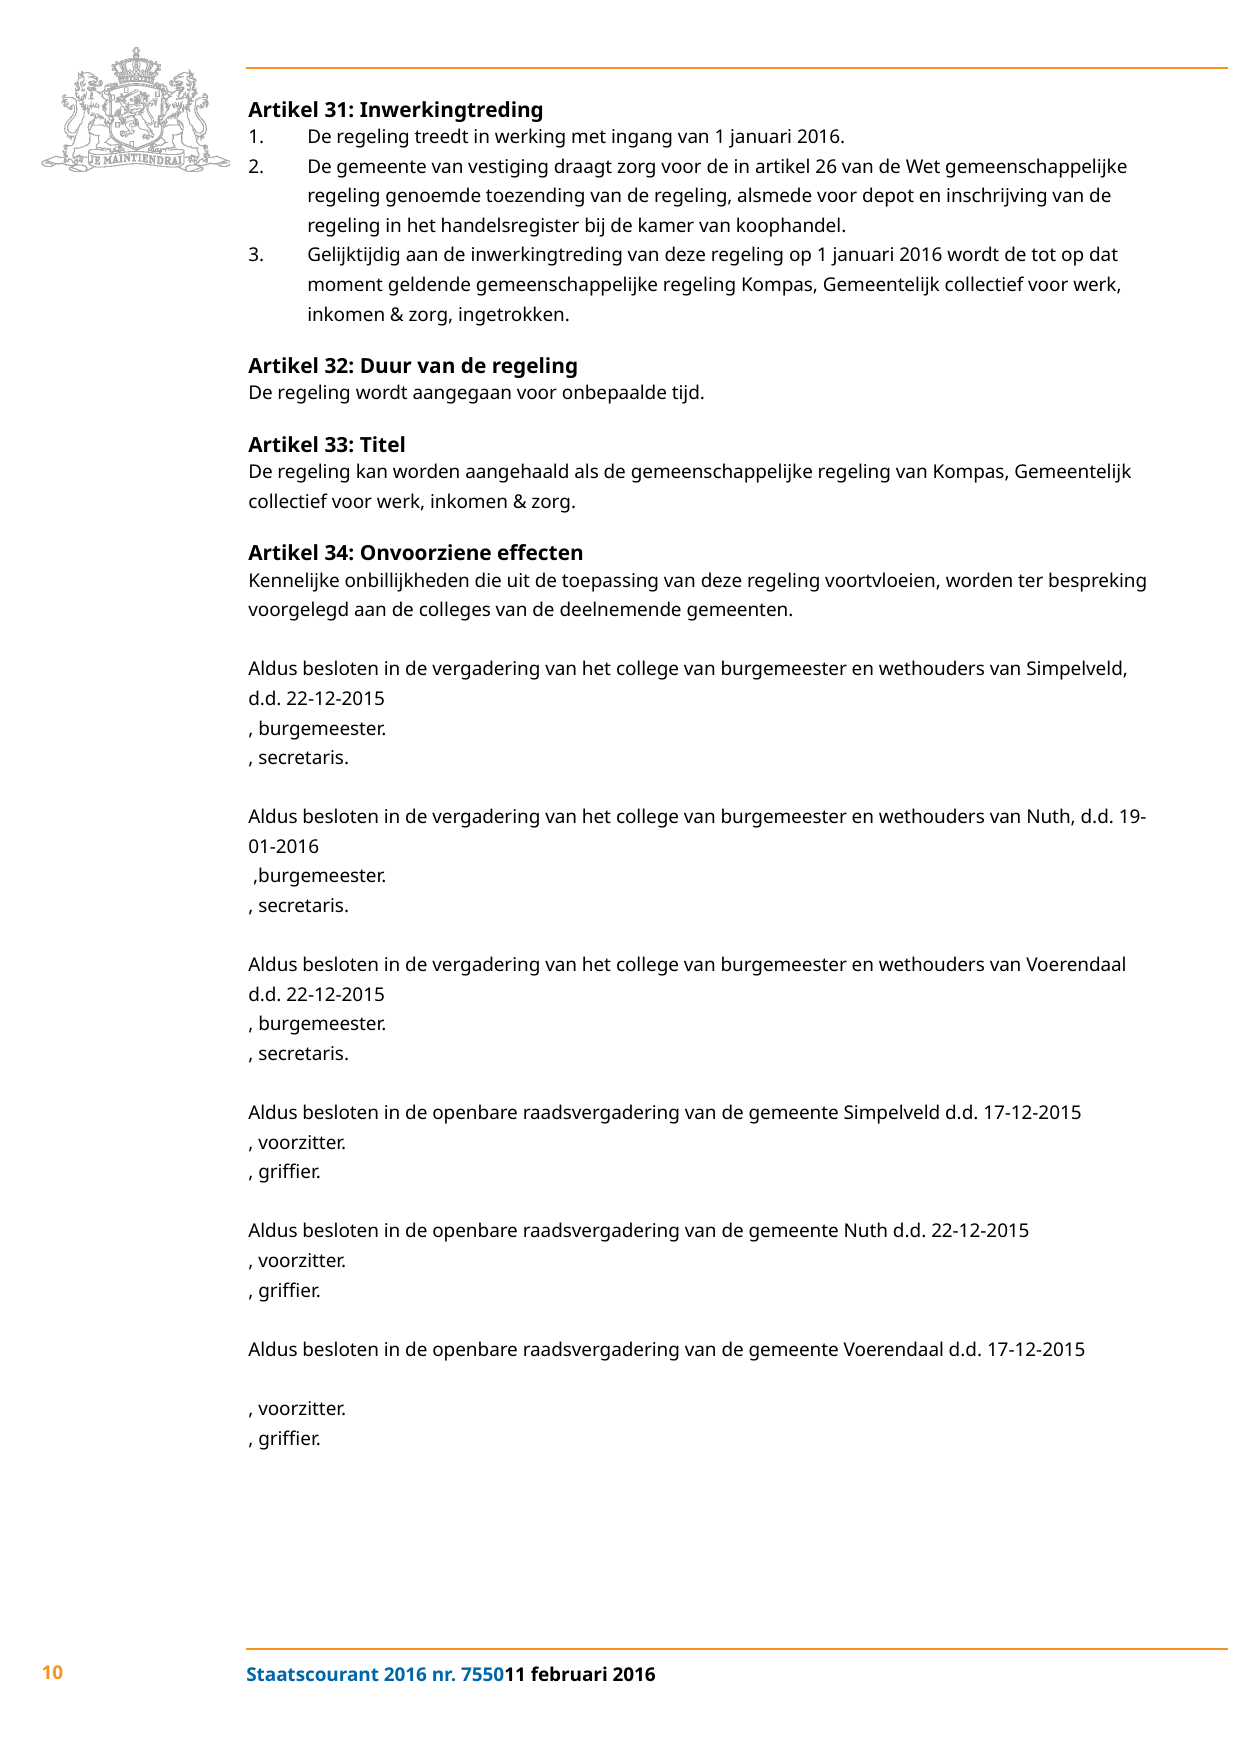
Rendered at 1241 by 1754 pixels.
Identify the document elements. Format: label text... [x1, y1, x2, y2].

text Aldus besloten in de vergadering van het college van burgemeester en wethouders van Nuth, d.d. 19-01-2016 [248, 803, 1152, 859]
text , griffier. [248, 1277, 1152, 1303]
text Aldus besloten in de openbare raadsvergadering van de gemeente Voerendaal d.d. 17-12-2015 [248, 1336, 1152, 1362]
text Artikel 32: Duur van de regeling [248, 351, 1152, 379]
text , secretaris. [248, 892, 1152, 918]
text , griffier. [248, 1158, 1152, 1184]
text De regeling kan worden aangehaald als de gemeenschappelijke regeling van Kompas, Gemeentelijk collectief voor werk, inkomen & zorg. [248, 458, 1152, 514]
text ,burgemeester. [248, 863, 1152, 888]
text Aldus besloten in de vergadering van het college van burgemeester en wethouders van Simpelveld, d.d. 22-12-2015 [248, 656, 1152, 711]
text , voorzitter. [248, 1395, 1152, 1421]
text Aldus besloten in de vergadering van het college van burgemeester en wethouders van Voerendaal d.d. 22-12-2015 [248, 951, 1152, 1007]
list Gelijktijdig aan de inwerkingtreding van deze regeling op 1 januari 2016 wordt de tot op dat moment geldende gemeenschappelijke regeling Kompas, Gemeentelijk collectief voor werk, inkomen & zorg, ingetrokken. [248, 242, 1152, 326]
text De regeling wordt aangegaan voor onbepaalde tijd. [248, 379, 1152, 405]
text , burgemeester. [248, 715, 1152, 741]
text Artikel 31: Inwerkingtreding [248, 95, 1152, 123]
text , voorzitter. [248, 1247, 1152, 1273]
text , secretaris. [248, 744, 1152, 770]
list De gemeente van vestiging draagt zorg voor de in artikel 26 van de Wet gemeenschappelijke regeling genoemde toezending van de regeling, alsmede voor depot en inschrijving van de regeling in het handelsregister bij de kamer van koophandel. [248, 153, 1152, 238]
text Artikel 34: Onvoorziene effecten [248, 538, 1152, 567]
text Aldus besloten in de openbare raadsvergadering van de gemeente Nuth d.d. 22-12-2015 [248, 1218, 1152, 1243]
list De regeling treedt in werking met ingang van 1 januari 2016. [248, 123, 1152, 149]
text Artikel 33: Titel [248, 430, 1152, 458]
text , secretaris. [248, 1040, 1152, 1066]
text , voorzitter. [248, 1129, 1152, 1155]
text , griffier. [248, 1425, 1152, 1451]
picture [41, 47, 231, 172]
text Aldus besloten in de openbare raadsvergadering van de gemeente Simpelveld d.d. 17-12-2015 [248, 1099, 1152, 1125]
text Kennelijke onbillijkheden die uit de toepassing van deze regeling voortvloeien, worden ter bespreking voorgelegd aan de colleges van de deelnemende gemeenten. [248, 567, 1152, 622]
text , burgemeester. [248, 1011, 1152, 1036]
